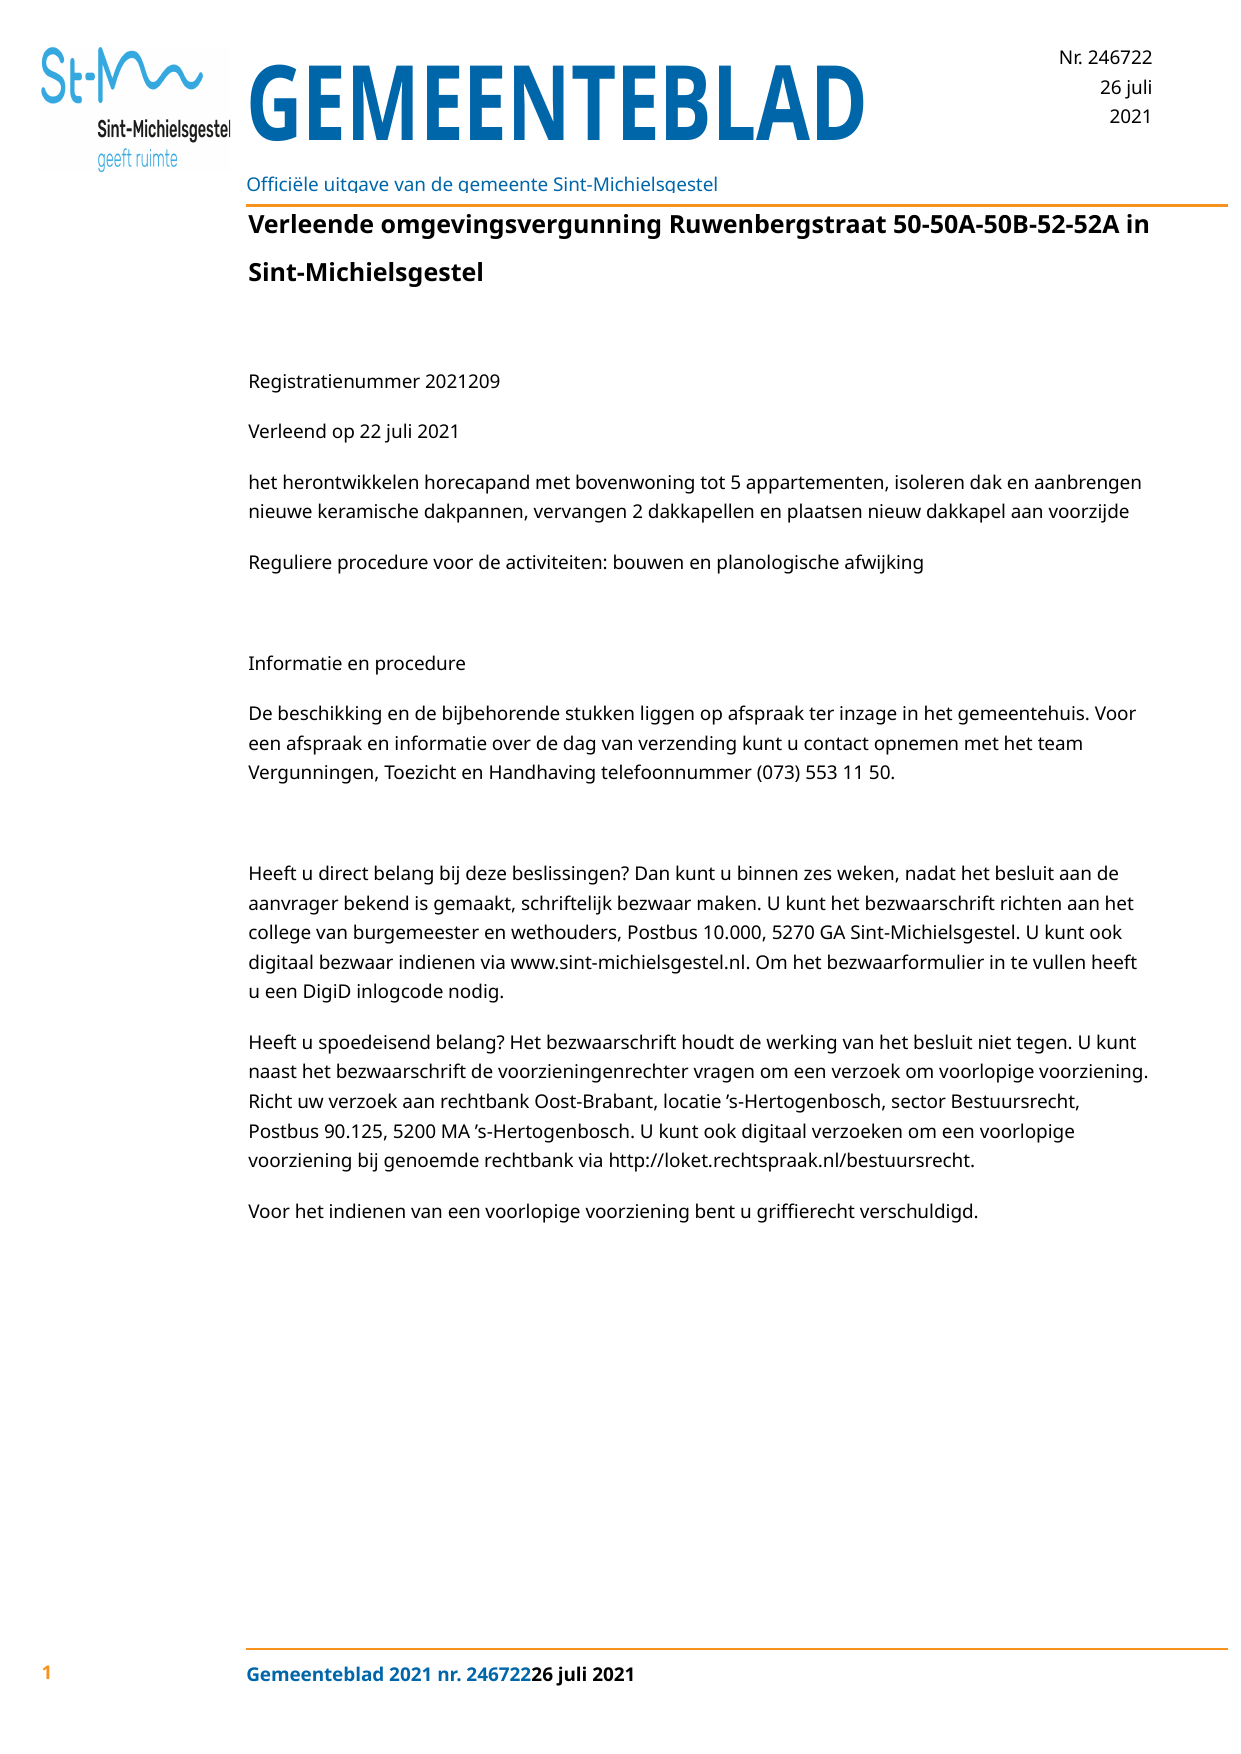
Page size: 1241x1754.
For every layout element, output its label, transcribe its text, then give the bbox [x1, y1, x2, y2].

picture [41, 47, 231, 172]
text Voor het indienen van een voorlopige voorziening bent u griffierecht verschuldigd. [248, 1198, 1152, 1224]
text Heeft u spoedeisend belang? Het bezwaarschrift houdt de werking van het besluit niet tegen. U kunt naast het bezwaarschrift de voorzieningenrechter vragen om een verzoek om voorlopige voorziening. Richt uw verzoek aan rechtbank Oost-Brabant, locatie ’s-Hertogenbosch, sector Bestuursrecht, Postbus 90.125, 5200 MA ’s-Hertogenbosch. U kunt ook digitaal verzoeken om een voorlopige voorziening bij genoemde rechtbank via http://loket.rechtspraak.nl/bestuursrecht. [248, 1029, 1152, 1173]
text Reguliere procedure voor de activiteiten: bouwen en planologische afwijking [248, 549, 1152, 575]
text De beschikking en de bijbehorende stukken liggen op afspraak ter inzage in het gemeentehuis. Voor een afspraak en informatie over de dag van verzending kunt u contact opnemen met het team Vergunningen, Toezicht en Handhaving telefoonnummer (073) 553 11 50. [248, 700, 1152, 785]
text het herontwikkelen horecapand met bovenwoning tot 5 appartementen, isoleren dak en aanbrengen nieuwe keramische dakpannen, vervangen 2 dakkapellen en plaatsen nieuw dakkapel aan voorzijde [248, 469, 1152, 524]
text Verleende omgevingsvergunning Ruwenbergstraat 50-50A-50B-52-52A in Sint-Michielsgestel [248, 207, 1152, 288]
text Verleend op 22 juli 2021 [248, 419, 1152, 444]
text Heeft u direct belang bij deze beslissingen? Dan kunt u binnen zes weken, nadat het besluit aan de aanvrager bekend is gemaakt, schriftelijk bezwaar maken. U kunt het bezwaarschrift richten aan het college van burgemeester en wethouders, Postbus 10.000, 5270 GA Sint-Michielsgestel. U kunt ook digitaal bezwaar indienen via www.sint-michielsgestel.nl. Om het bezwaarformulier in te vullen heeft u een DigiD inlogcode nodig. [248, 860, 1152, 1004]
text Informatie en procedure [248, 650, 1152, 676]
text Registratienummer 2021209 [248, 368, 1152, 394]
